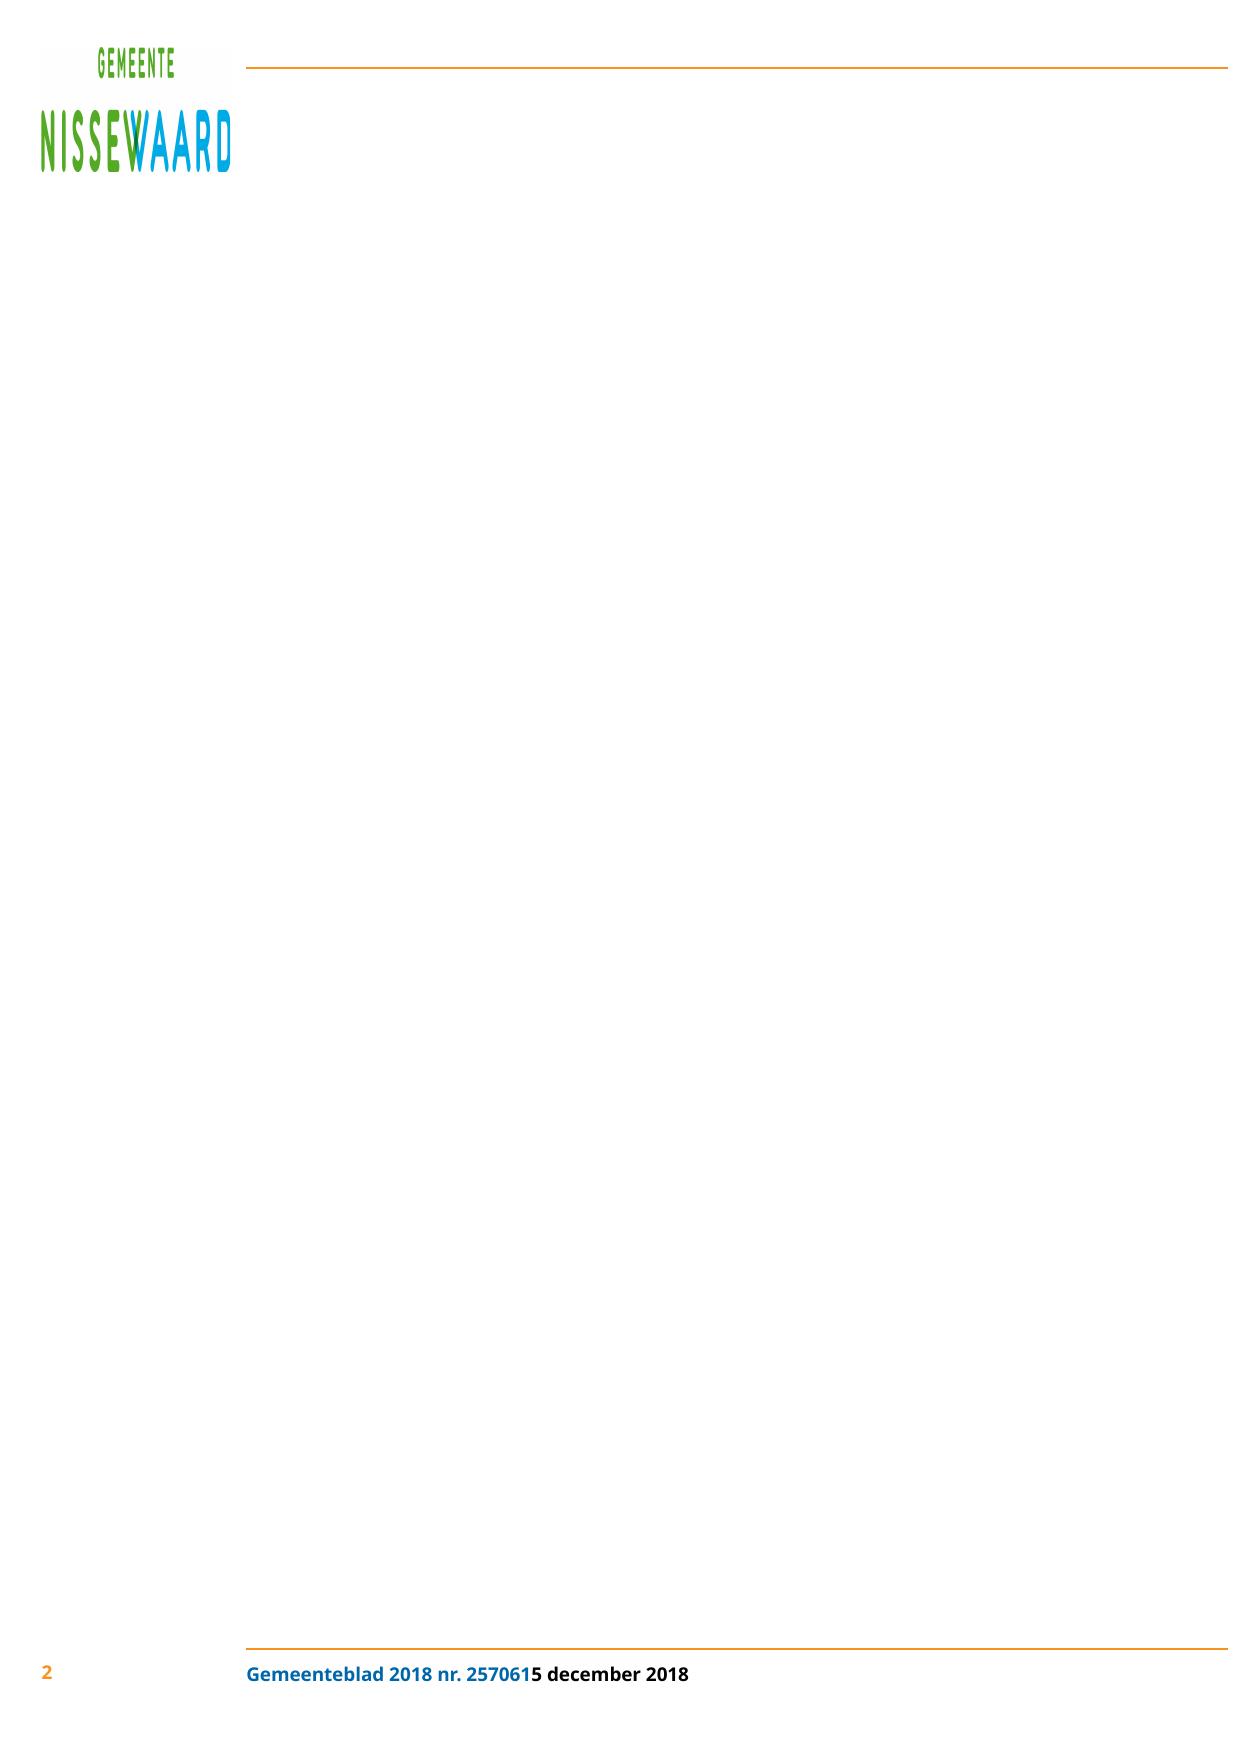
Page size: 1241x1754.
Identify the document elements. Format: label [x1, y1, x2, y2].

picture [176, 157, 187, 172]
picture [200, 151, 206, 172]
picture [154, 157, 165, 172]
picture [201, 122, 206, 138]
picture [41, 47, 231, 172]
picture [222, 122, 227, 160]
